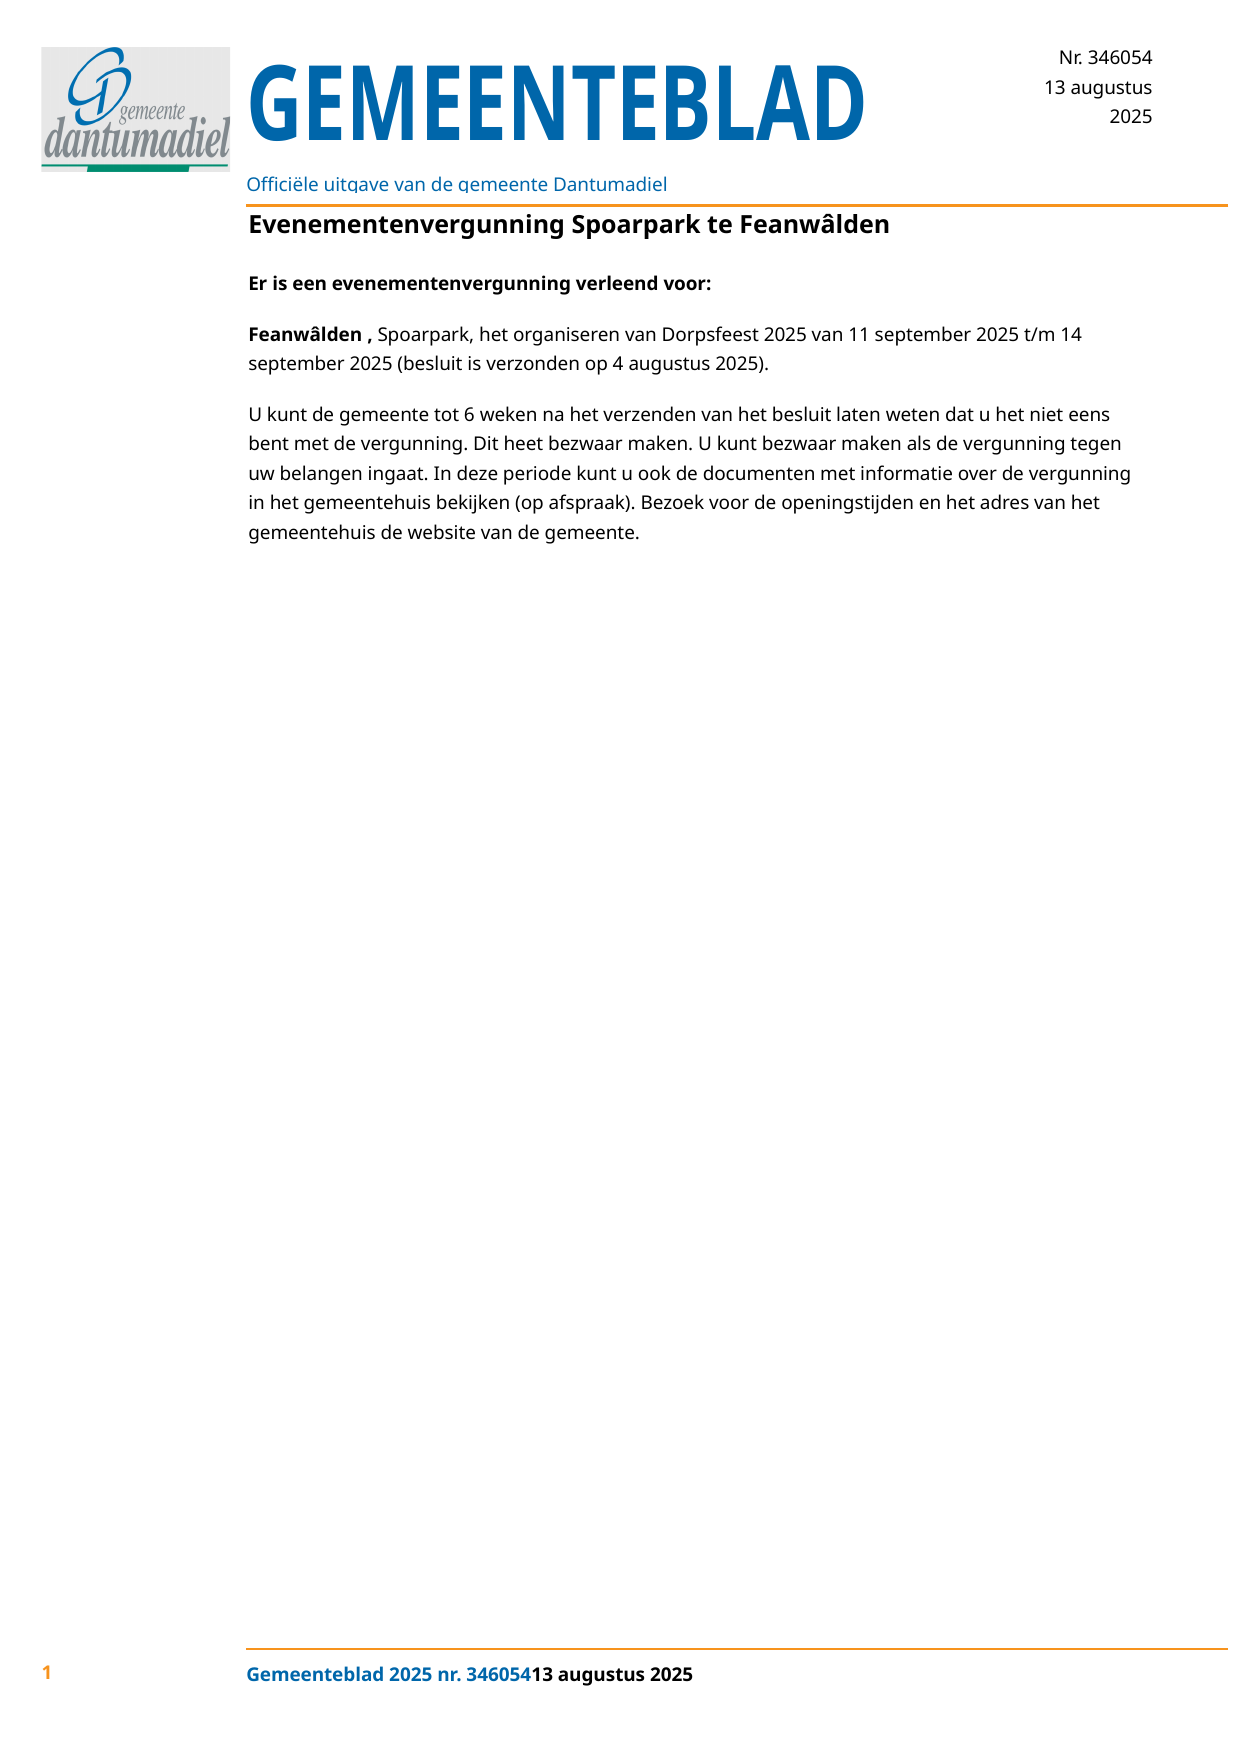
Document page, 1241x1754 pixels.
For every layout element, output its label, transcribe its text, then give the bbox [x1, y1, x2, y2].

text Evenementenvergunning Spoarpark te Feanwâlden [248, 207, 1152, 241]
text Er is een evenementenvergunning verleend voor: [248, 270, 1152, 296]
picture [41, 47, 231, 172]
text Feanwâlden , Spoarpark, het organiseren van Dorpsfeest 2025 van 11 september 2025 t/m 14 september 2025 (besluit is verzonden op 4 augustus 2025). [248, 321, 1152, 376]
text U kunt de gemeente tot 6 weken na het verzenden van het besluit laten weten dat u het niet eens bent met de vergunning. Dit heet bezwaar maken. U kunt bezwaar maken als de vergunning tegen uw belangen ingaat. In deze periode kunt u ook de documenten met informatie over de vergunning in het gemeentehuis bekijken (op afspraak). Bezoek voor de openingstijden en het adres van het gemeentehuis de website van de gemeente. [248, 401, 1152, 545]
